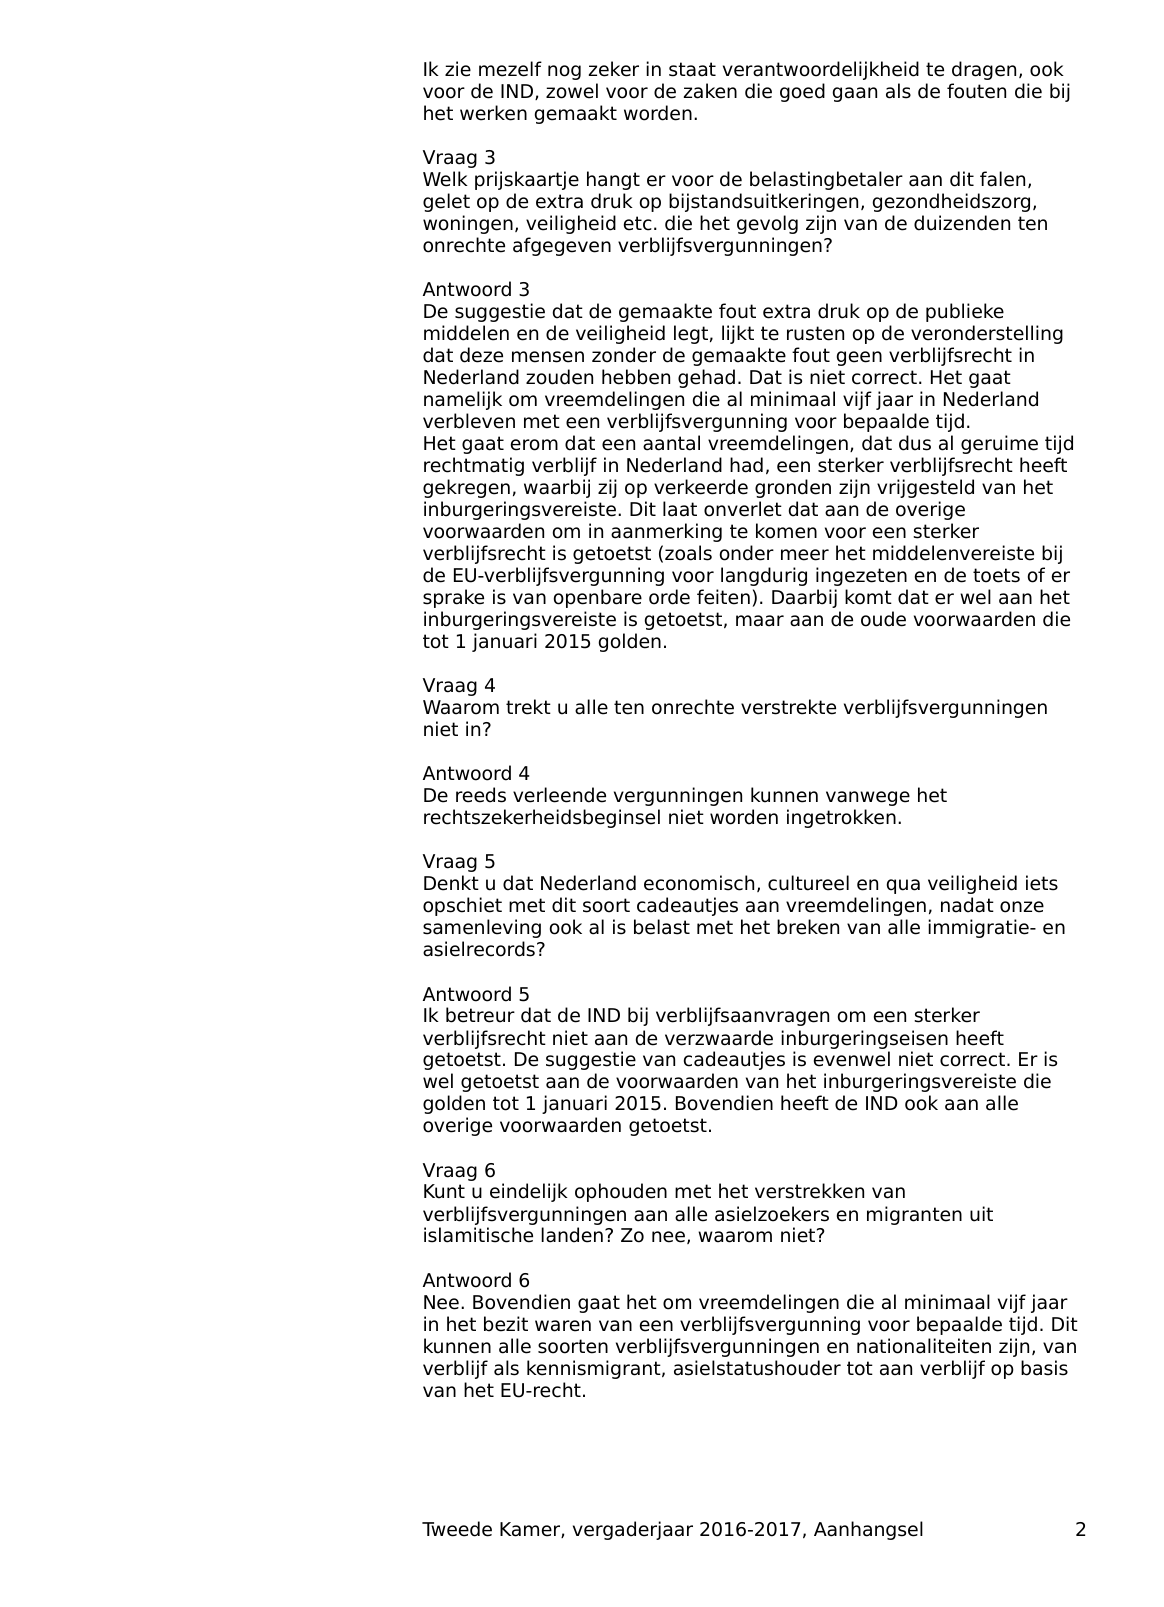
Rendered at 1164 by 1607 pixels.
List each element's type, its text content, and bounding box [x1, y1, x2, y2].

text Vraag 5 [422, 851, 1087, 873]
text Ik betreur dat de IND bij verblijfsaanvragen om een sterker verblijfsrecht niet aan de verzwaarde inburgeringseisen heeft getoetst. De suggestie van cadeautjes is evenwel niet correct. Er is wel getoetst aan de voorwaarden van het inburgeringsvereiste die golden tot 1 januari 2015. Bovendien heeft de IND ook aan alle overige voorwaarden getoetst. [422, 1005, 1087, 1137]
text Ik zie mezelf nog zeker in staat verantwoordelijkheid te dragen, ook voor de IND, zowel voor de zaken die goed gaan als de fouten die bij het werken gemaakt worden. [422, 59, 1087, 125]
text Antwoord 6 [422, 1269, 1087, 1292]
text Nee. Bovendien gaat het om vreemdelingen die al minimaal vijf jaar in het bezit waren van een verblijfsvergunning voor bepaalde tijd. Dit kunnen alle soorten verblijfsvergunningen en nationaliteiten zijn, van verblijf als kennismigrant, asielstatushouder tot aan verblijf op basis van het EU-recht. [422, 1292, 1087, 1401]
text De suggestie dat de gemaakte fout extra druk op de publieke middelen en de veiligheid legt, lijkt te rusten op de veronderstelling dat deze mensen zonder de gemaakte fout geen verblijfsrecht in Nederland zouden hebben gehad. Dat is niet correct. Het gaat namelijk om vreemdelingen die al minimaal vijf jaar in Nederland verbleven met een verblijfsvergunning voor bepaalde tijd. [422, 301, 1087, 433]
text Antwoord 5 [422, 983, 1087, 1005]
text Vraag 6 [422, 1159, 1087, 1181]
text Vraag 4 [422, 675, 1087, 697]
text De reeds verleende vergunningen kunnen vanwege het rechtszekerheidsbeginsel niet worden ingetrokken. [422, 785, 1087, 829]
text Kunt u eindelijk ophouden met het verstrekken van verblijfsvergunningen aan alle asielzoekers en migranten uit islamitische landen? Zo nee, waarom niet? [422, 1181, 1087, 1247]
text Welk prijskaartje hangt er voor de belastingbetaler aan dit falen, gelet op de extra druk op bijstandsuitkeringen, gezondheidszorg, woningen, veiligheid etc. die het gevolg zijn van de duizenden ten onrechte afgegeven verblijfsvergunningen? [422, 169, 1087, 257]
text Antwoord 3 [422, 279, 1087, 301]
text Antwoord 4 [422, 763, 1087, 785]
text Het gaat erom dat een aantal vreemdelingen, dat dus al geruime tijd rechtmatig verblijf in Nederland had, een sterker verblijfsrecht heeft gekregen, waarbij zij op verkeerde gronden zijn vrijgesteld van het inburgeringsvereiste. Dit laat onverlet dat aan de overige voorwaarden om in aanmerking te komen voor een sterker verblijfsrecht is getoetst (zoals onder meer het middelenvereiste bij de EU-verblijfsvergunning voor langdurig ingezeten en de toets of er sprake is van openbare orde feiten). Daarbij komt dat er wel aan het inburgeringsvereiste is getoetst, maar aan de oude voorwaarden die tot 1 januari 2015 golden. [422, 433, 1087, 653]
text Waarom trekt u alle ten onrechte verstrekte verblijfsvergunningen niet in? [422, 697, 1087, 741]
text Denkt u dat Nederland economisch, cultureel en qua veiligheid iets opschiet met dit soort cadeautjes aan vreemdelingen, nadat onze samenleving ook al is belast met het breken van alle immigratie- en asielrecords? [422, 873, 1087, 961]
text Vraag 3 [422, 147, 1087, 169]
